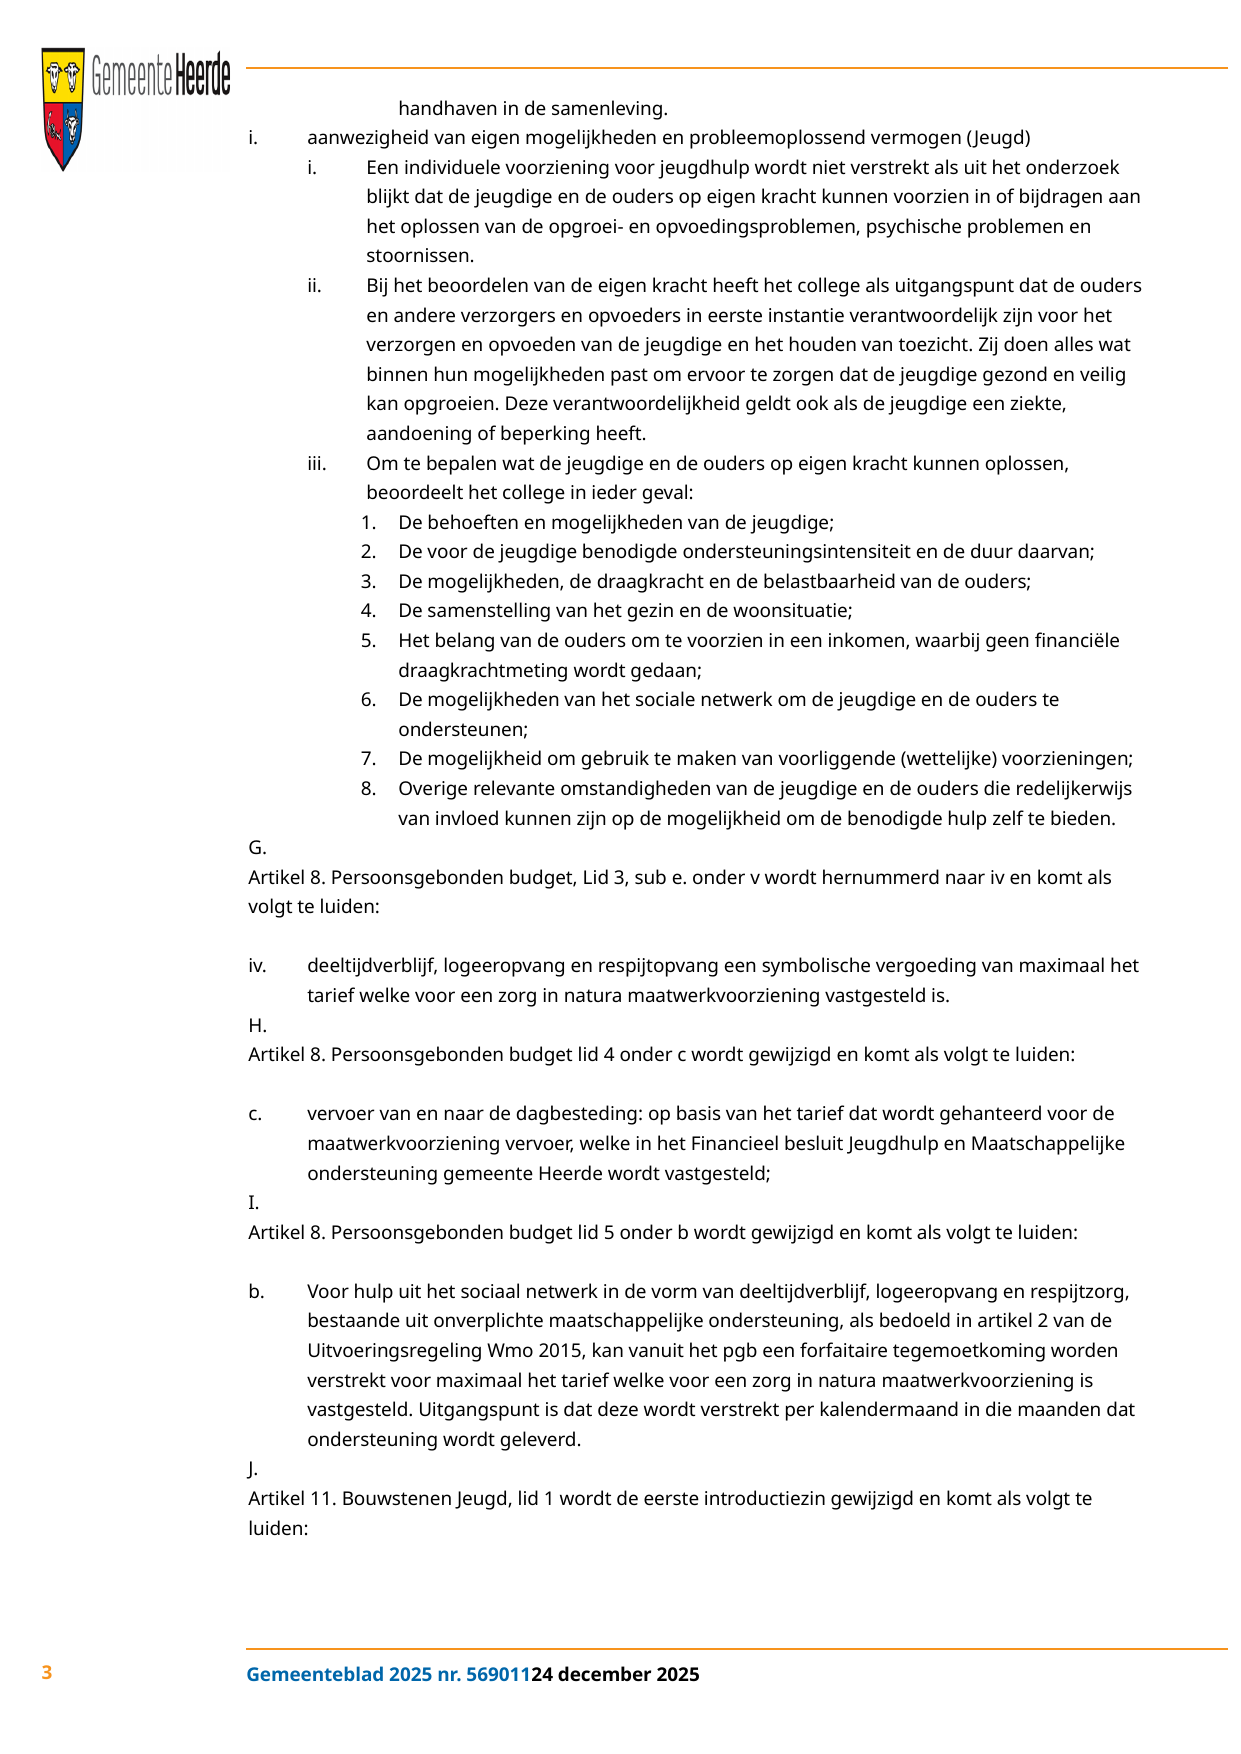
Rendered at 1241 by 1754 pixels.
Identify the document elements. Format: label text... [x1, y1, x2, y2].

list De mogelijkheden, de draagkracht en de belastbaarheid van de ouders; [361, 568, 1152, 594]
list Een individuele voorziening voor jeugdhulp wordt niet verstrekt als uit het onderzoek blijkt dat de jeugdige en de ouders op eigen kracht kunnen voorzien in of bijdragen aan het oplossen van de opgroei- en opvoedingsproblemen, psychische problemen en stoornissen. [307, 154, 1152, 268]
text H. [248, 1012, 1152, 1038]
text Artikel 8. Persoonsgebonden budget, Lid 3, sub e. onder v wordt hernummerd naar iv en komt als volgt te luiden: [248, 864, 1152, 919]
list Voor hulp uit het sociaal netwerk in de vorm van deeltijdverblijf, logeeropvang en respijtzorg, bestaande uit onverplichte maatschappelijke ondersteuning, als bedoeld in artikel 2 van de Uitvoeringsregeling Wmo 2015, kan vanuit het pgb een forfaitaire tegemoetkoming worden verstrekt voor maximaal het tarief welke voor een zorg in natura maatwerkvoorziening is vastgesteld. Uitgangspunt is dat deze wordt verstrekt per kalendermaand in die maanden dat ondersteuning wordt geleverd. [248, 1278, 1152, 1452]
list De samenstelling van het gezin en de woonsituatie; [361, 598, 1152, 623]
list Om te bepalen wat de jeugdige en de ouders op eigen kracht kunnen oplossen, beoordeelt het college in ieder geval: [307, 450, 1152, 505]
list De behoeften en mogelijkheden van de jeugdige; [361, 509, 1152, 535]
text Artikel 8. Persoonsgebonden budget lid 4 onder c wordt gewijzigd en komt als volgt te luiden: [248, 1041, 1152, 1067]
text J. [248, 1456, 1152, 1481]
list deeltijdverblijf, logeeropvang en respijtopvang een symbolische vergoeding van maximaal het tarief welke voor een zorg in natura maatwerkvoorziening vastgesteld is. [248, 953, 1152, 1008]
list Het belang van de ouders om te voorzien in een inkomen, waarbij geen financiële draagkrachtmeting wordt gedaan; [361, 627, 1152, 683]
list aanwezigheid van eigen mogelijkheden en probleemoplossend vermogen (Jeugd) [248, 124, 1152, 150]
list Overige relevante omstandigheden van de jeugdige en de ouders die redelijkerwijs van invloed kunnen zijn op de mogelijkheid om de benodigde hulp zelf te bieden. [361, 775, 1152, 831]
picture [41, 47, 231, 172]
text Artikel 8. Persoonsgebonden budget lid 5 onder b wordt gewijzigd en komt als volgt te luiden: [248, 1219, 1152, 1245]
list handhaven in de samenleving. [361, 95, 1152, 121]
list De mogelijkheid om gebruik te maken van voorliggende (wettelijke) voorzieningen; [361, 746, 1152, 771]
list De voor de jeugdige benodigde ondersteuningsintensiteit en de duur daarvan; [361, 538, 1152, 564]
list Bij het beoordelen van de eigen kracht heeft het college als uitgangspunt dat de ouders en andere verzorgers en opvoeders in eerste instantie verantwoordelijk zijn voor het verzorgen en opvoeden van de jeugdige en het houden van toezicht. Zij doen alles wat binnen hun mogelijkheden past om ervoor te zorgen dat de jeugdige gezond en veilig kan opgroeien. Deze verantwoordelijkheid geldt ook als de jeugdige een ziekte, aandoening of beperking heeft. [307, 272, 1152, 446]
text I. [248, 1189, 1152, 1215]
list De mogelijkheden van het sociale netwerk om de jeugdige en de ouders te ondersteunen; [361, 686, 1152, 742]
text G. [248, 834, 1152, 860]
list vervoer van en naar de dagbesteding: op basis van het tarief dat wordt gehanteerd voor de maatwerkvoorziening vervoer, welke in het Financieel besluit Jeugdhulp en Maatschappelijke ondersteuning gemeente Heerde wordt vastgesteld; [248, 1101, 1152, 1186]
text Artikel 11. Bouwstenen Jeugd, lid 1 wordt de eerste introductiezin gewijzigd en komt als volgt te luiden: [248, 1485, 1152, 1541]
